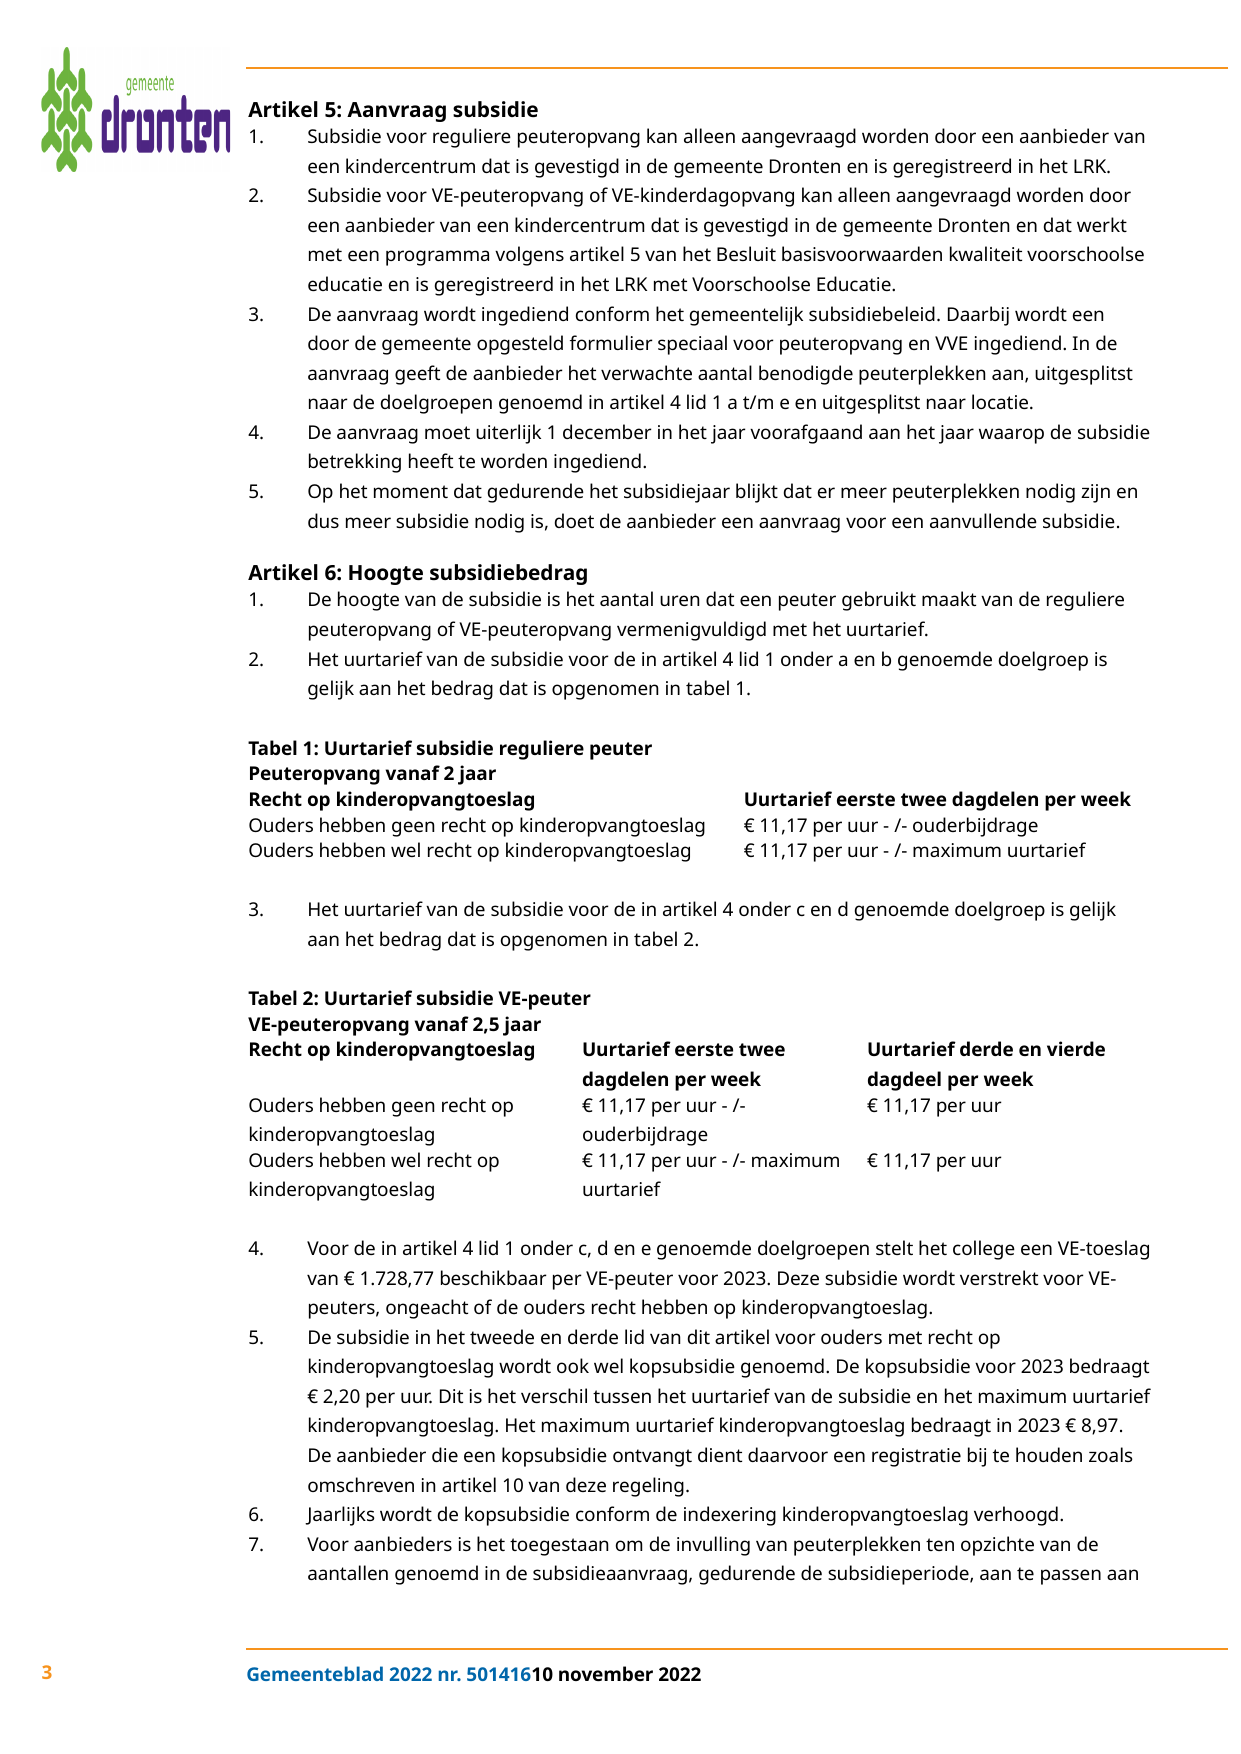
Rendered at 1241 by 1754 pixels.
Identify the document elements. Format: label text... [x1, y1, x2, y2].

list Jaarlijks wordt de kopsubsidie conform de indexering kinderopvangtoeslag verhoogd. [248, 1501, 1152, 1527]
table_cell Peuteropvang vanaf 2 jaar [248, 760, 1152, 786]
list Subsidie voor reguliere peuteropvang kan alleen aangevraagd worden door een aanbieder van een kindercentrum dat is gevestigd in de gemeente Dronten en is geregistreerd in het LRK. [248, 123, 1152, 178]
text Artikel 5: Aanvraag subsidie [248, 95, 1152, 123]
table_cell Recht op kinderopvangtoeslag [248, 1036, 582, 1092]
table_cell VE-peuteropvang vanaf 2,5 jaar [248, 1011, 1152, 1036]
text Artikel 6: Hoogte subsidiebedrag [248, 558, 1152, 587]
list Op het moment dat gedurende het subsidiejaar blijkt dat er meer peuterplekken nodig zijn en dus meer subsidie nodig is, doet de aanbieder een aanvraag voor een aanvullende subsidie. [248, 478, 1152, 533]
table_cell € 11,17 per uur - /- maximum uurtarief [582, 1147, 867, 1202]
table_cell Ouders hebben geen recht op kinderopvangtoeslag [248, 812, 743, 838]
picture [41, 47, 231, 172]
list De aanvraag wordt ingediend conform het gemeentelijk subsidiebeleid. Daarbij wordt een door de gemeente opgesteld formulier speciaal voor peuteropvang en VVE ingediend. In de aanvraag geeft de aanbieder het verwachte aantal benodigde peuterplekken aan, uitgesplitst naar de doelgroepen genoemd in artikel 4 lid 1 a t/m e en uitgesplitst naar locatie. [248, 301, 1152, 415]
table_cell € 11,17 per uur - /- maximum uurtarief [744, 838, 1152, 863]
list Het uurtarief van de subsidie voor de in artikel 4 lid 1 onder a en b genoemde doelgroep is gelijk aan het bedrag dat is opgenomen in tabel 1. [248, 646, 1152, 701]
list Voor aanbieders is het toegestaan om de invulling van peuterplekken ten opzichte van de aantallen genoemd in de subsidieaanvraag, gedurende de subsidieperiode, aan te passen aan [248, 1531, 1152, 1586]
list De hoogte van de subsidie is het aantal uren dat een peuter gebruikt maakt van de reguliere peuteropvang of VE-peuteropvang vermenigvuldigd met het uurtarief. [248, 587, 1152, 642]
table_cell Uurtarief eerste twee dagdelen per week [744, 786, 1152, 812]
table_cell Ouders hebben wel recht op kinderopvangtoeslag [248, 1147, 582, 1202]
list Subsidie voor VE-peuteropvang of VE-kinderdagopvang kan alleen aangevraagd worden door een aanbieder van een kindercentrum dat is gevestigd in de gemeente Dronten en dat werkt met een programma volgens artikel 5 van het Besluit basisvoorwaarden kwaliteit voorschoolse educatie en is geregistreerd in het LRK met Voorschoolse Educatie. [248, 182, 1152, 297]
table_header Tabel 1: Uurtarief subsidie reguliere peuter [248, 735, 1152, 760]
table_cell Ouders hebben wel recht op kinderopvangtoeslag [248, 838, 743, 863]
list De aanvraag moet uiterlijk 1 december in het jaar voorafgaand aan het jaar waarop de subsidie betrekking heeft te worden ingediend. [248, 419, 1152, 474]
table_cell € 11,17 per uur - /-ouderbijdrage [582, 1092, 867, 1147]
table_cell Recht op kinderopvangtoeslag [248, 786, 743, 812]
list De subsidie in het tweede en derde lid van dit artikel voor ouders met recht op kinderopvangtoeslag wordt ook wel kopsubsidie genoemd. De kopsubsidie voor 2023 bedraagt € 2,20 per uur. Dit is het verschil tussen het uurtarief van de subsidie en het maximum uurtarief kinderopvangtoeslag. Het maximum uurtarief kinderopvangtoeslag bedraagt in 2023 € 8,97. De aanbieder die een kopsubsidie ontvangt dient daarvoor een registratie bij te houden zoals omschreven in artikel 10 van deze regeling. [248, 1324, 1152, 1498]
table_cell Uurtarief eerste twee dagdelen per week [582, 1036, 867, 1092]
table_cell Ouders hebben geen recht op kinderopvangtoeslag [248, 1092, 582, 1147]
table_cell Uurtarief derde en vierde dagdeel per week [867, 1036, 1152, 1092]
table_header Tabel 2: Uurtarief subsidie VE-peuter [248, 985, 1152, 1011]
list Voor de in artikel 4 lid 1 onder c, d en e genoemde doelgroepen stelt het college een VE-toeslag van € 1.728,77 beschikbaar per VE-peuter voor 2023. Deze subsidie wordt verstrekt voor VE-peuters, ongeacht of de ouders recht hebben op kinderopvangtoeslag. [248, 1235, 1152, 1320]
list Het uurtarief van de subsidie voor de in artikel 4 onder c en d genoemde doelgroep is gelijk aan het bedrag dat is opgenomen in tabel 2. [248, 896, 1152, 951]
table_cell € 11,17 per uur [867, 1147, 1152, 1202]
table_cell € 11,17 per uur - /- ouderbijdrage [744, 812, 1152, 838]
table_cell € 11,17 per uur [867, 1092, 1152, 1147]
